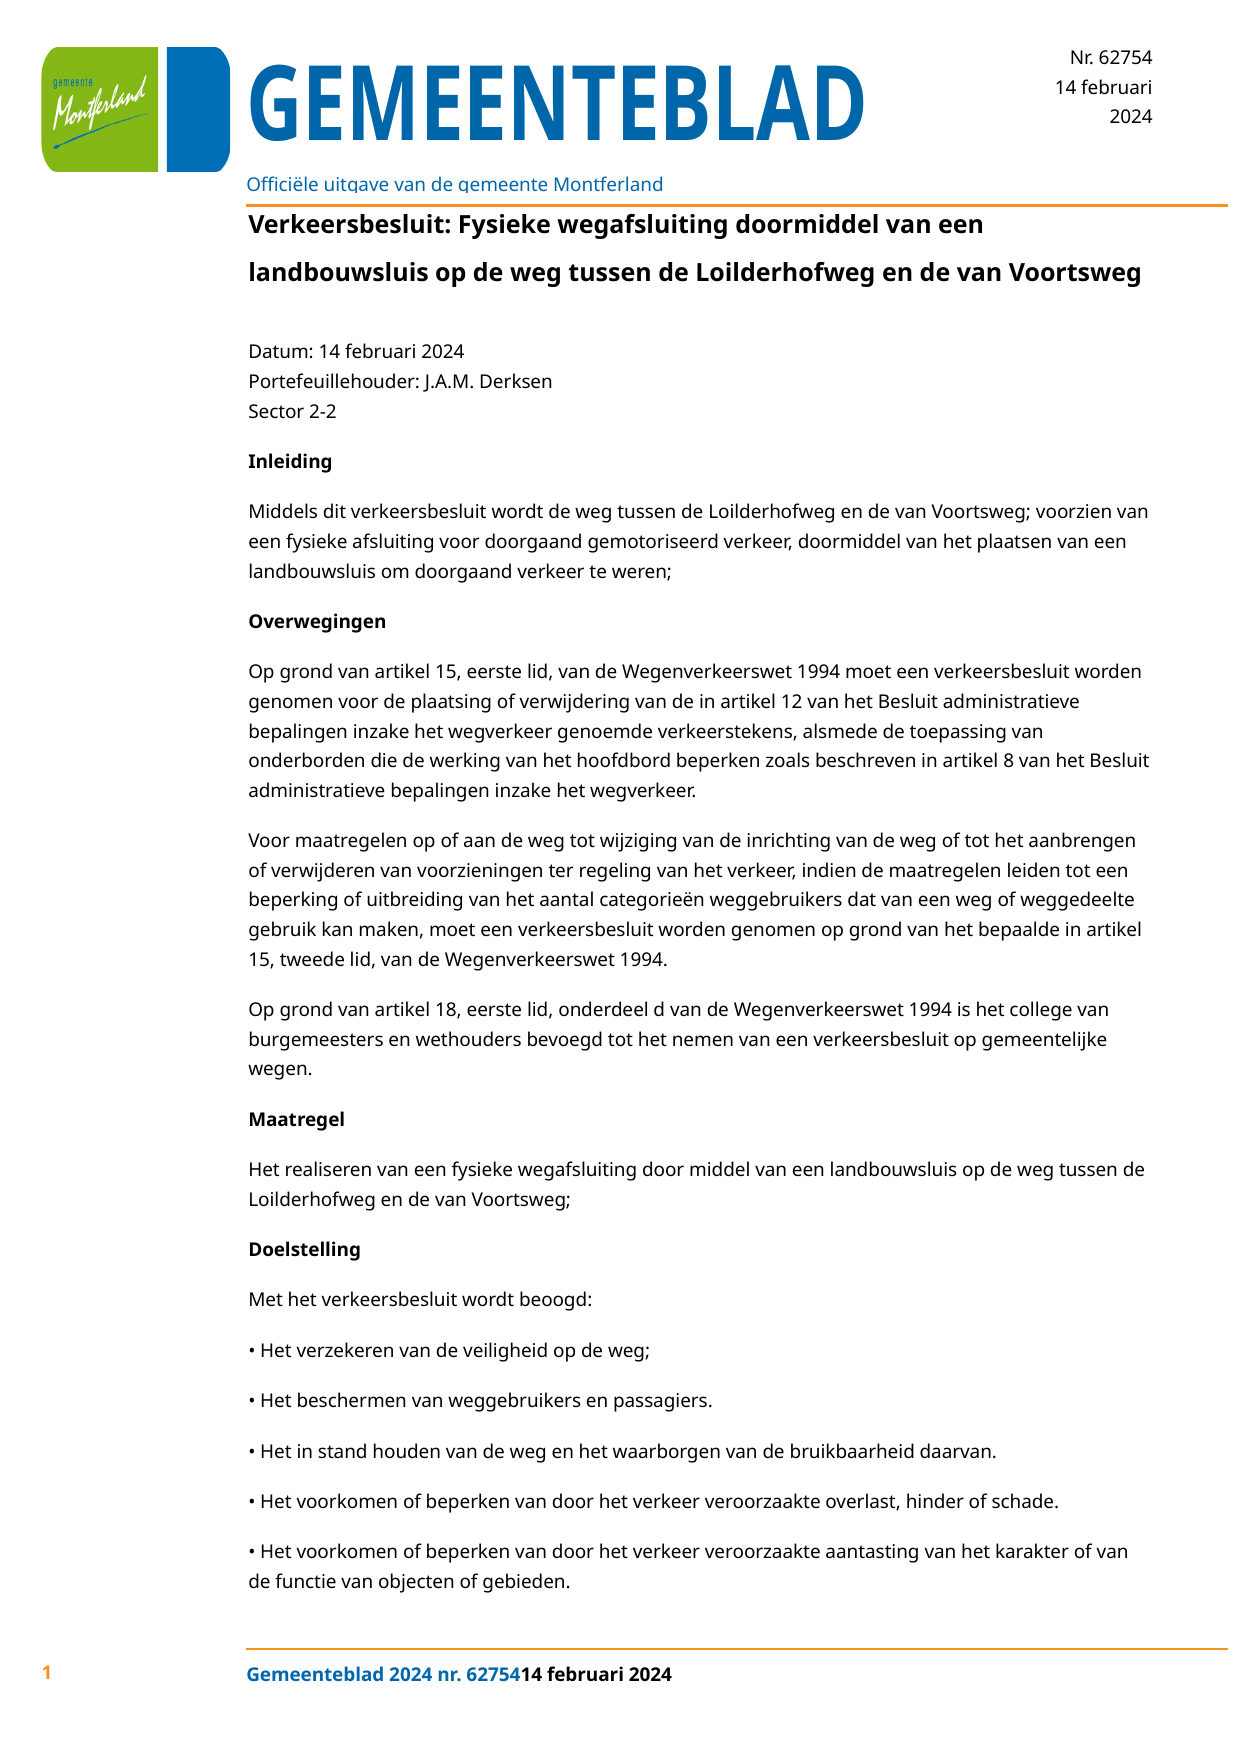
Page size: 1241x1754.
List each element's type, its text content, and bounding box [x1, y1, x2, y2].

text Portefeuillehouder: J.A.M. Derksen [248, 368, 1152, 394]
text Op grond van artikel 15, eerste lid, van de Wegenverkeerswet 1994 moet een verkeersbesluit worden genomen voor de plaatsing of verwijdering van de in artikel 12 van het Besluit administratieve bepalingen inzake het wegverkeer genoemde verkeerstekens, alsmede de toepassing van onderborden die de werking van het hoofdbord beperken zoals beschreven in artikel 8 van het Besluit administratieve bepalingen inzake het wegverkeer. [248, 659, 1152, 803]
text Inleiding [248, 448, 1152, 474]
text Maatregel [248, 1106, 1152, 1131]
text Datum: 14 februari 2024 [248, 339, 1152, 364]
text • Het voorkomen of beperken van door het verkeer veroorzaakte aantasting van het karakter of van de functie van objecten of gebieden. [248, 1539, 1152, 1594]
text Doelstelling [248, 1236, 1152, 1262]
text Voor maatregelen op of aan de weg tot wijziging van de inrichting van de weg of tot het aanbrengen of verwijderen van voorzieningen ter regeling van het verkeer, indien de maatregelen leiden tot een beperking of uitbreiding van het aantal categorieën weggebruikers dat van een weg of weggedeelte gebruik kan maken, moet een verkeersbesluit worden genomen op grond van het bepaalde in artikel 15, tweede lid, van de Wegenverkeerswet 1994. [248, 827, 1152, 971]
text • Het beschermen van weggebruikers en passagiers. [248, 1387, 1152, 1413]
text Middels dit verkeersbesluit wordt de weg tussen de Loilderhofweg en de van Voortsweg; voorzien van een fysieke afsluiting voor doorgaand gemotoriseerd verkeer, doormiddel van het plaatsen van een landbouwsluis om doorgaand verkeer te weren; [248, 499, 1152, 583]
text Sector 2-2 [248, 398, 1152, 423]
text Het realiseren van een fysieke wegafsluiting door middel van een landbouwsluis op de weg tussen de Loilderhofweg en de van Voortsweg; [248, 1156, 1152, 1211]
text Verkeersbesluit: Fysieke wegafsluiting doormiddel van een landbouwsluis op de weg tussen de Loilderhofweg en de van Voortsweg [248, 207, 1152, 288]
text Met het verkeersbesluit wordt beoogd: [248, 1287, 1152, 1312]
text • Het in stand houden van de weg en het waarborgen van de bruikbaarheid daarvan. [248, 1438, 1152, 1463]
text Op grond van artikel 18, eerste lid, onderdeel d van de Wegenverkeerswet 1994 is het college van burgemeesters en wethouders bevoegd tot het nemen van een verkeersbesluit op gemeentelijke wegen. [248, 996, 1152, 1081]
text • Het voorkomen of beperken van door het verkeer veroorzaakte overlast, hinder of schade. [248, 1488, 1152, 1514]
text Overwegingen [248, 608, 1152, 634]
picture [41, 47, 231, 172]
text • Het verzekeren van de veiligheid op de weg; [248, 1337, 1152, 1363]
